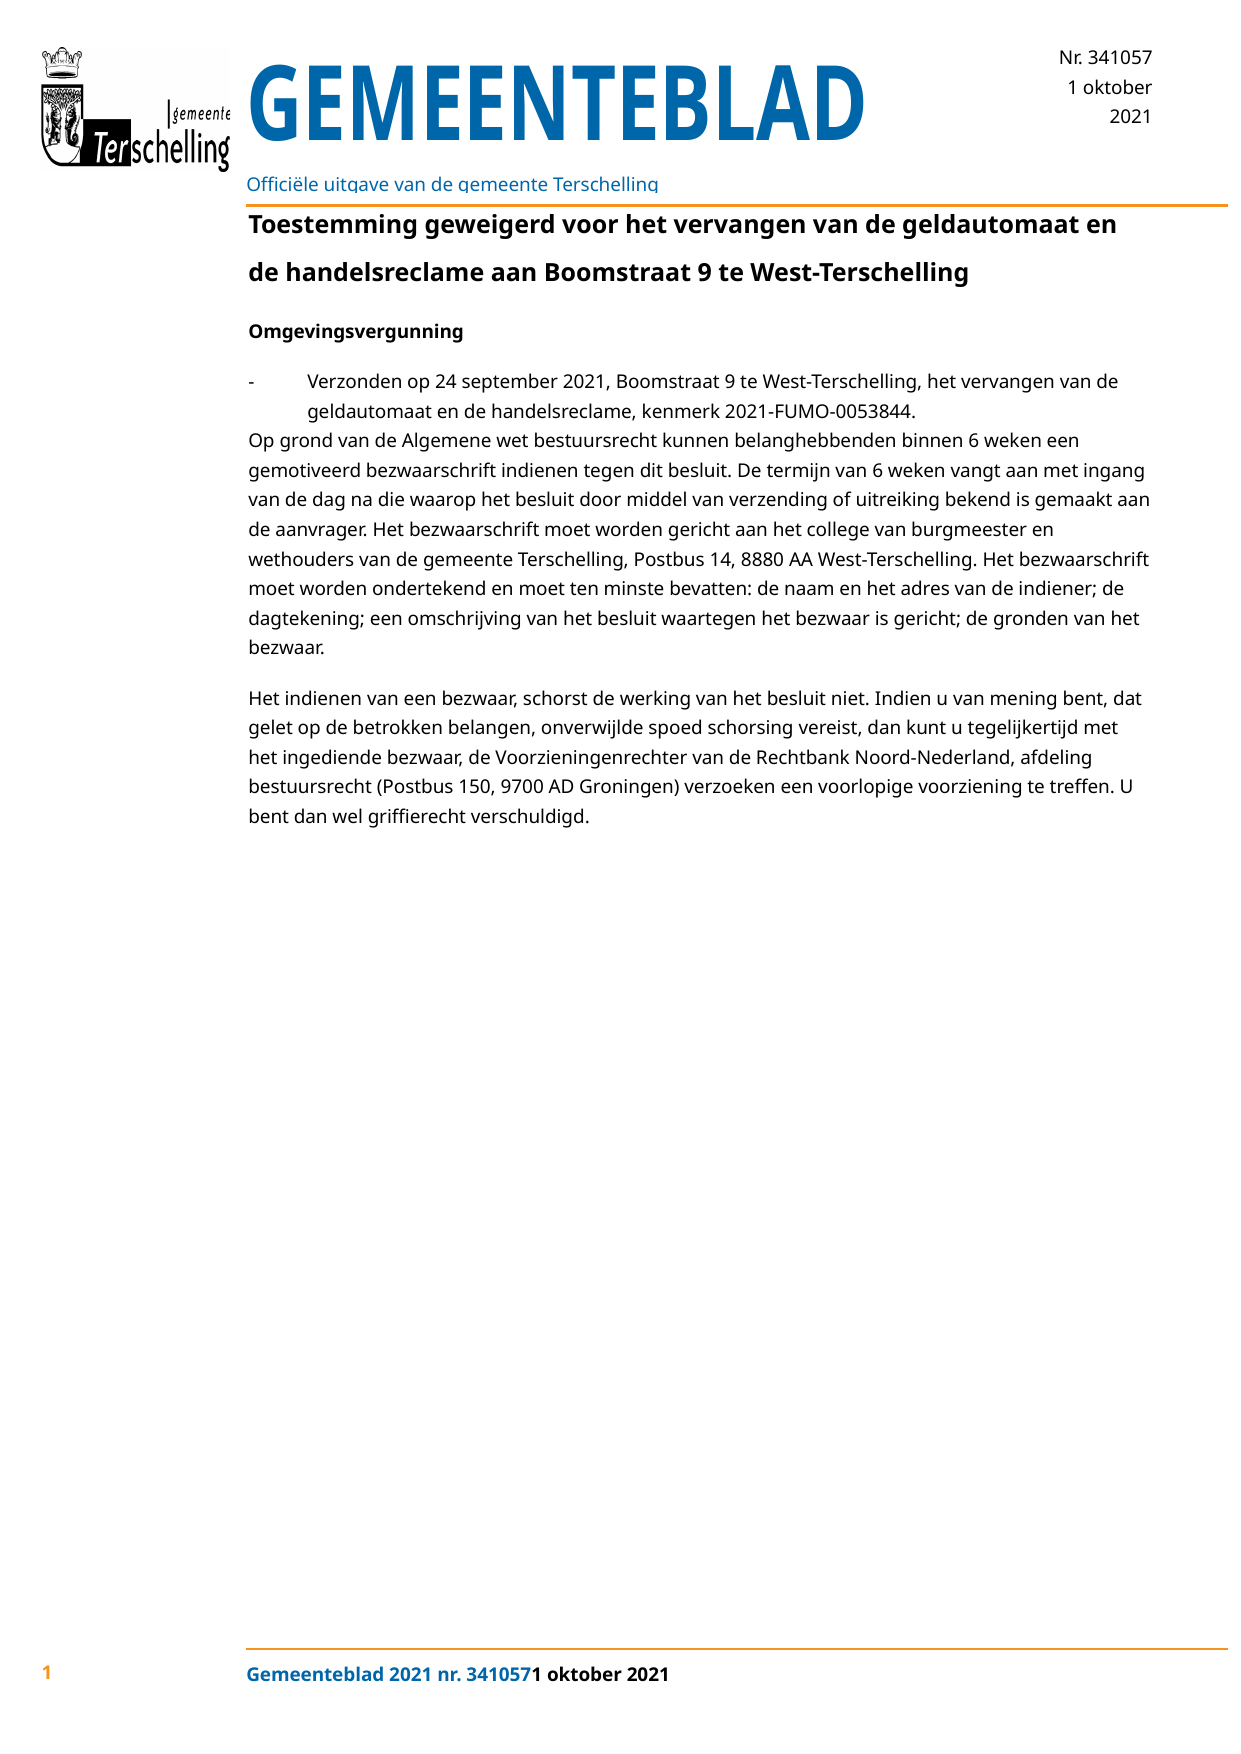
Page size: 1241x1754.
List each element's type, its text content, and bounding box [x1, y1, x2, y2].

picture [41, 47, 231, 172]
list Verzonden op 24 september 2021, Boomstraat 9 te West-Terschelling, het vervangen van de geldautomaat en de handelsreclame, kenmerk 2021-FUMO-0053844. [248, 368, 1152, 424]
text Op grond van de Algemene wet bestuursrecht kunnen belanghebbenden binnen 6 weken een gemotiveerd bezwaarschrift indienen tegen dit besluit. De termijn van 6 weken vangt aan met ingang van de dag na die waarop het besluit door middel van verzending of uitreiking bekend is gemaakt aan de aanvrager. Het bezwaarschrift moet worden gericht aan het college van burgmeester en wethouders van de gemeente Terschelling, Postbus 14, 8880 AA West-Terschelling. Het bezwaarschrift moet worden ondertekend en moet ten minste bevatten: de naam en het adres van de indiener; de dagtekening; een omschrijving van het besluit waartegen het bezwaar is gericht; de gronden van het bezwaar. [248, 427, 1152, 660]
text Het indienen van een bezwaar, schorst de werking van het besluit niet. Indien u van mening bent, dat gelet op de betrokken belangen, onverwijlde spoed schorsing vereist, dan kunt u tegelijkertijd met het ingediende bezwaar, de Voorzieningenrechter van de Rechtbank Noord-Nederland, afdeling bestuursrecht (Postbus 150, 9700 AD Groningen) verzoeken een voorlopige voorziening te treffen. U bent dan wel griffierecht verschuldigd. [248, 685, 1152, 829]
text Omgevingsvergunning [248, 318, 1152, 344]
text Toestemming geweigerd voor het vervangen van de geldautomaat en de handelsreclame aan Boomstraat 9 te West-Terschelling [248, 207, 1152, 288]
